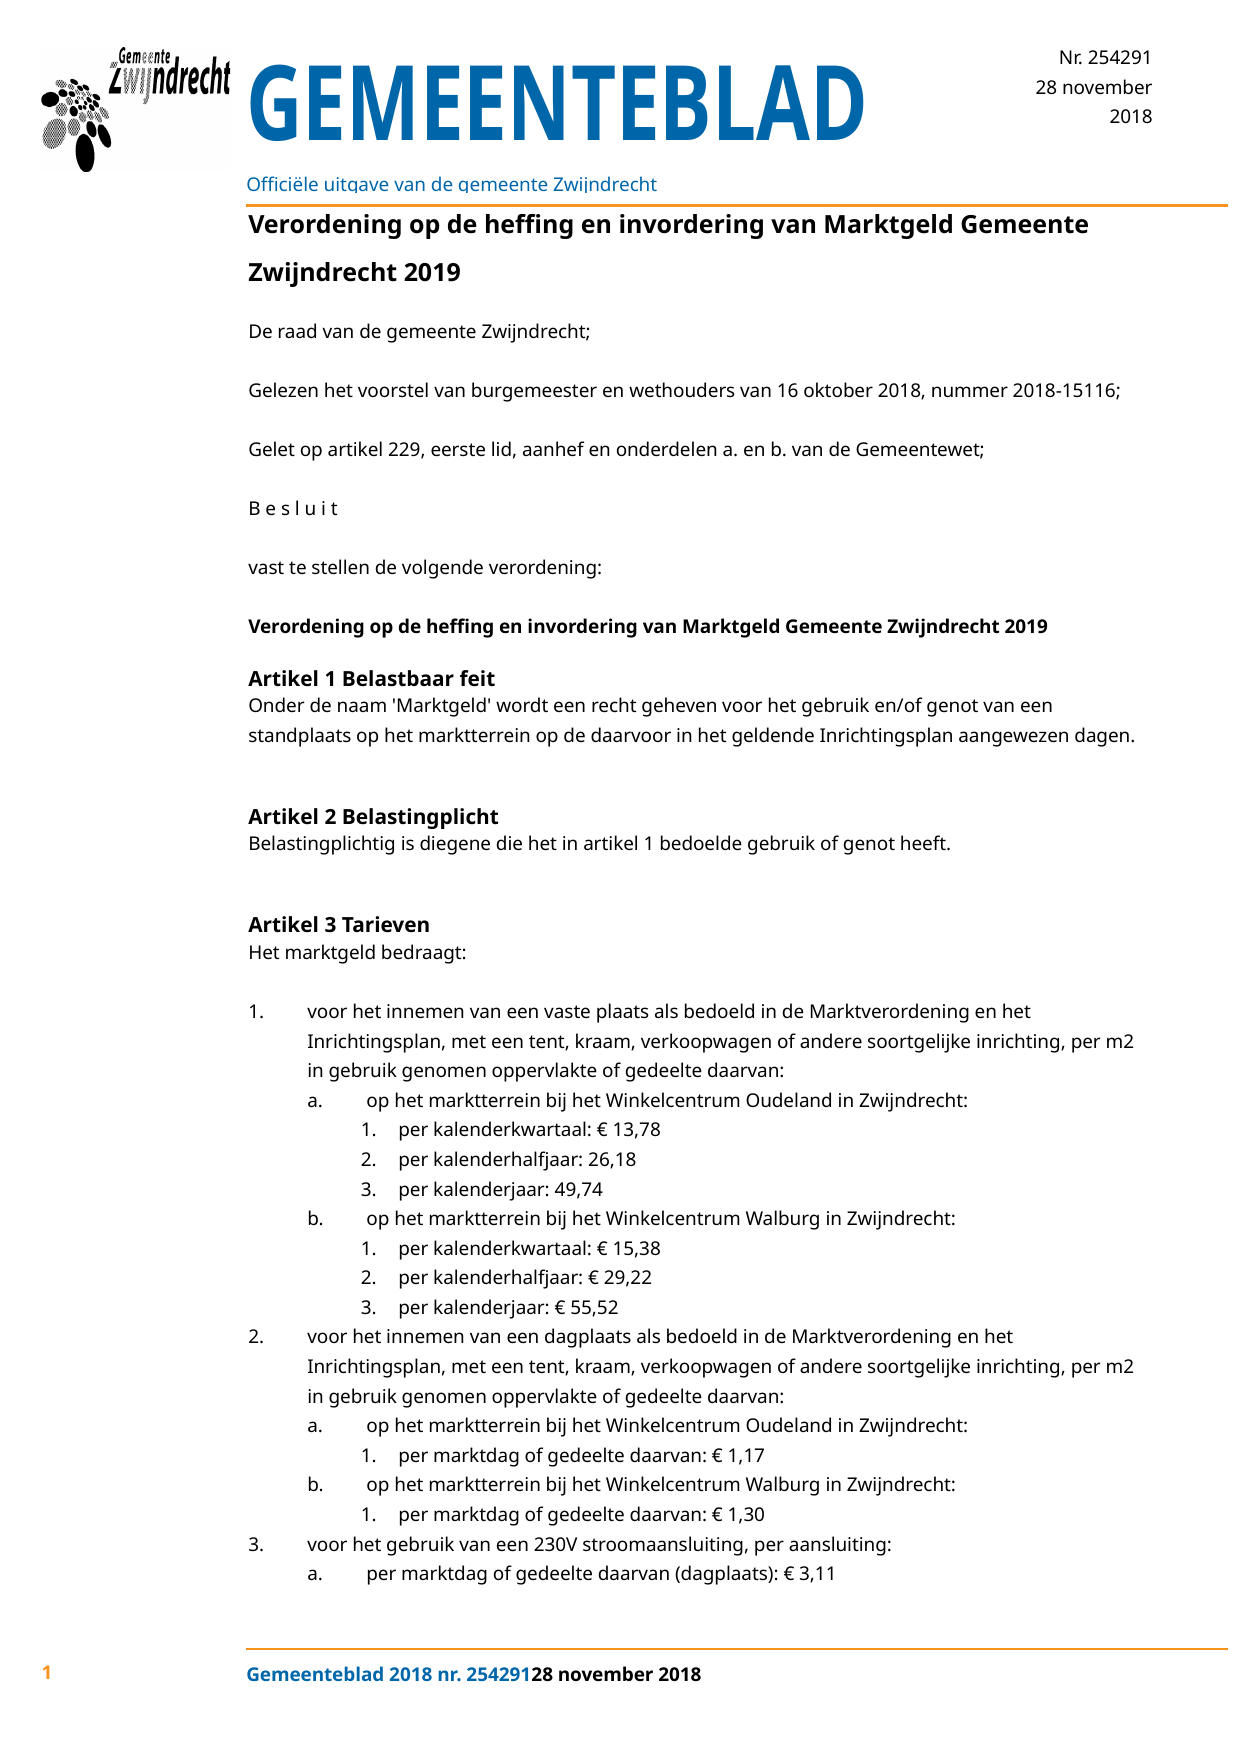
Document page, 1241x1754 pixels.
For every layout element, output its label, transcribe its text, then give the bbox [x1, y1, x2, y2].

text Gelet op artikel 229, eerste lid, aanhef en onderdelen a. en b. van de Gemeentewet; [248, 436, 1152, 462]
text Het marktgeld bedraagt: [248, 939, 1152, 965]
text De raad van de gemeente Zwijndrecht; [248, 318, 1152, 344]
list voor het innemen van een vaste plaats als bedoeld in de Marktverordening en het Inrichtingsplan, met een tent, kraam, verkoopwagen of andere soortgelijke inrichting, per m2 in gebruik genomen oppervlakte of gedeelte daarvan: [248, 998, 1152, 1083]
list per marktdag of gedeelte daarvan (dagplaats): € 3,11 [307, 1560, 1152, 1586]
list per kalenderkwartaal: € 13,78 [361, 1117, 1152, 1142]
text Artikel 3 Tarieven [248, 911, 1152, 939]
text B e s l u i t [248, 495, 1152, 521]
list voor het gebruik van een 230V stroomaansluiting, per aansluiting: [248, 1531, 1152, 1556]
text Gelezen het voorstel van burgemeester en wethouders van 16 oktober 2018, nummer 2018-15116; [248, 377, 1152, 403]
list per kalenderhalfjaar: 26,18 [361, 1146, 1152, 1172]
list op het marktterrein bij het Winkelcentrum Walburg in Zwijndrecht: [307, 1472, 1152, 1497]
text Verordening op de heffing en invordering van Marktgeld Gemeente Zwijndrecht 2019 [248, 614, 1152, 639]
list op het marktterrein bij het Winkelcentrum Oudeland in Zwijndrecht: [307, 1087, 1152, 1113]
list per kalenderjaar: 49,74 [361, 1176, 1152, 1201]
text vast te stellen de volgende verordening: [248, 554, 1152, 580]
text Artikel 1 Belastbaar feit [248, 664, 1152, 693]
text Verordening op de heffing en invordering van Marktgeld Gemeente Zwijndrecht 2019 [248, 207, 1152, 288]
list per kalenderkwartaal: € 15,38 [361, 1235, 1152, 1261]
list voor het innemen van een dagplaats als bedoeld in de Marktverordening en het Inrichtingsplan, met een tent, kraam, verkoopwagen of andere soortgelijke inrichting, per m2 in gebruik genomen oppervlakte of gedeelte daarvan: [248, 1324, 1152, 1408]
picture [41, 47, 231, 172]
list op het marktterrein bij het Winkelcentrum Walburg in Zwijndrecht: [307, 1205, 1152, 1231]
text Belastingplichtig is diegene die het in artikel 1 bedoelde gebruik of genot heeft. [248, 831, 1152, 856]
list per kalenderhalfjaar: € 29,22 [361, 1264, 1152, 1290]
list per kalenderjaar: € 55,52 [361, 1294, 1152, 1320]
list op het marktterrein bij het Winkelcentrum Oudeland in Zwijndrecht: [307, 1412, 1152, 1438]
text Artikel 2 Belastingplicht [248, 802, 1152, 831]
text Onder de naam 'Marktgeld' wordt een recht geheven voor het gebruik en/of genot van een standplaats op het marktterrein op de daarvoor in het geldende Inrichtingsplan aangewezen dagen. [248, 693, 1152, 748]
list per marktdag of gedeelte daarvan: € 1,17 [361, 1442, 1152, 1468]
list per marktdag of gedeelte daarvan: € 1,30 [361, 1501, 1152, 1527]
